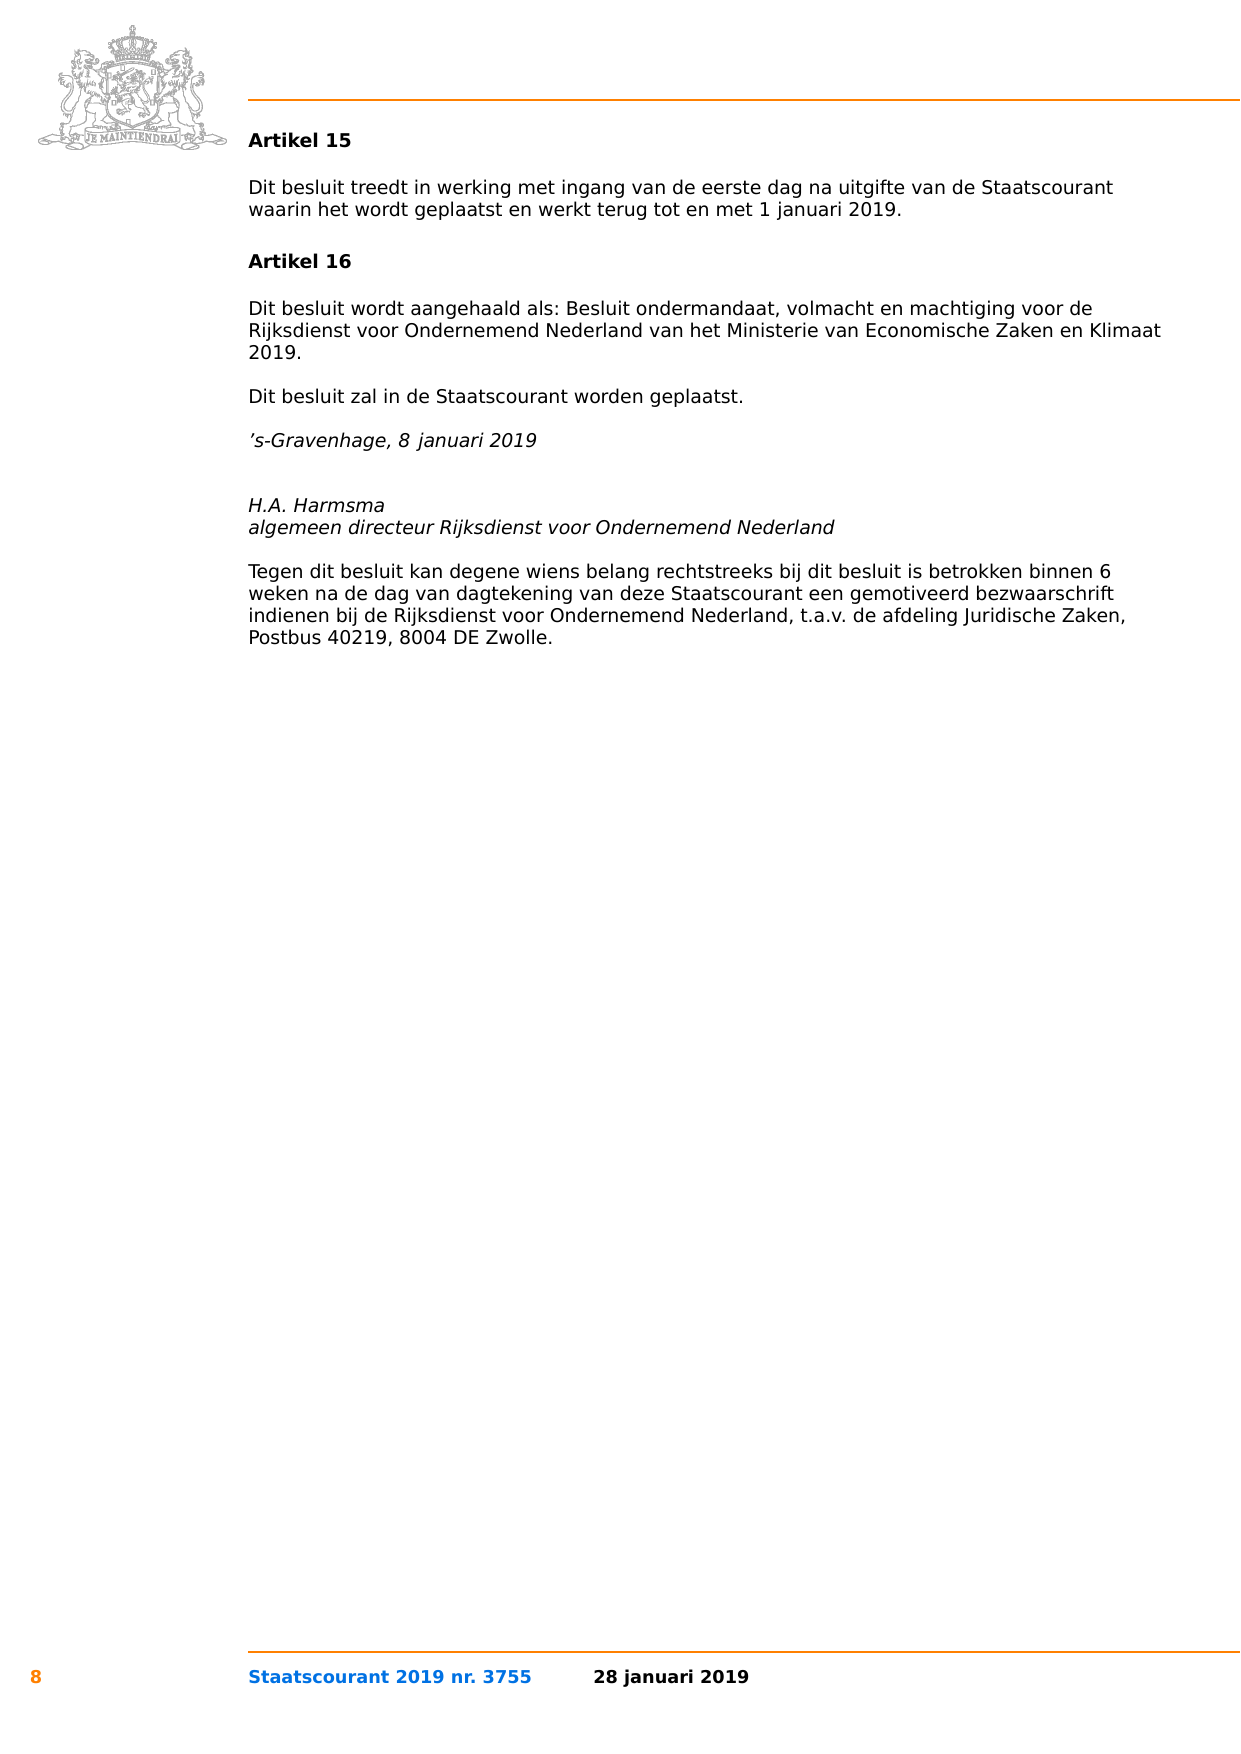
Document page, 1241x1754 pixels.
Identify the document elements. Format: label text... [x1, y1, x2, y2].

text Dit besluit zal in de Staatscourant worden geplaatst. [248, 386, 1163, 408]
text Tegen dit besluit kan degene wiens belang rechtstreeks bij dit besluit is betrokken binnen 6 weken na de dag van dagtekening van deze Staatscourant een gemotiveerd bezwaarschrift indienen bij de Rijksdienst voor Ondernemend Nederland, t.a.v. de afdeling Juridische Zaken, Postbus 40219, 8004 DE Zwolle. [248, 561, 1163, 649]
subtitle Artikel 15 [248, 130, 1163, 152]
text Dit besluit treedt in werking met ingang van de eerste dag na uitgifte van de Staatscourant waarin het wordt geplaatst en werkt terug tot en met 1 januari 2019. [248, 177, 1163, 221]
text Dit besluit wordt aangehaald als: Besluit ondermandaat, volmacht en machtiging voor de Rijksdienst voor Ondernemend Nederland van het Ministerie van Economische Zaken en Klimaat 2019. [248, 298, 1163, 364]
picture [38, 25, 227, 150]
text ’s-Gravenhage, 8 januari 2019 [248, 429, 1163, 451]
subtitle Artikel 16 [248, 251, 1163, 273]
text H.A. Harmsma algemeen directeur Rijksdienst voor Ondernemend Nederland [248, 473, 1163, 539]
